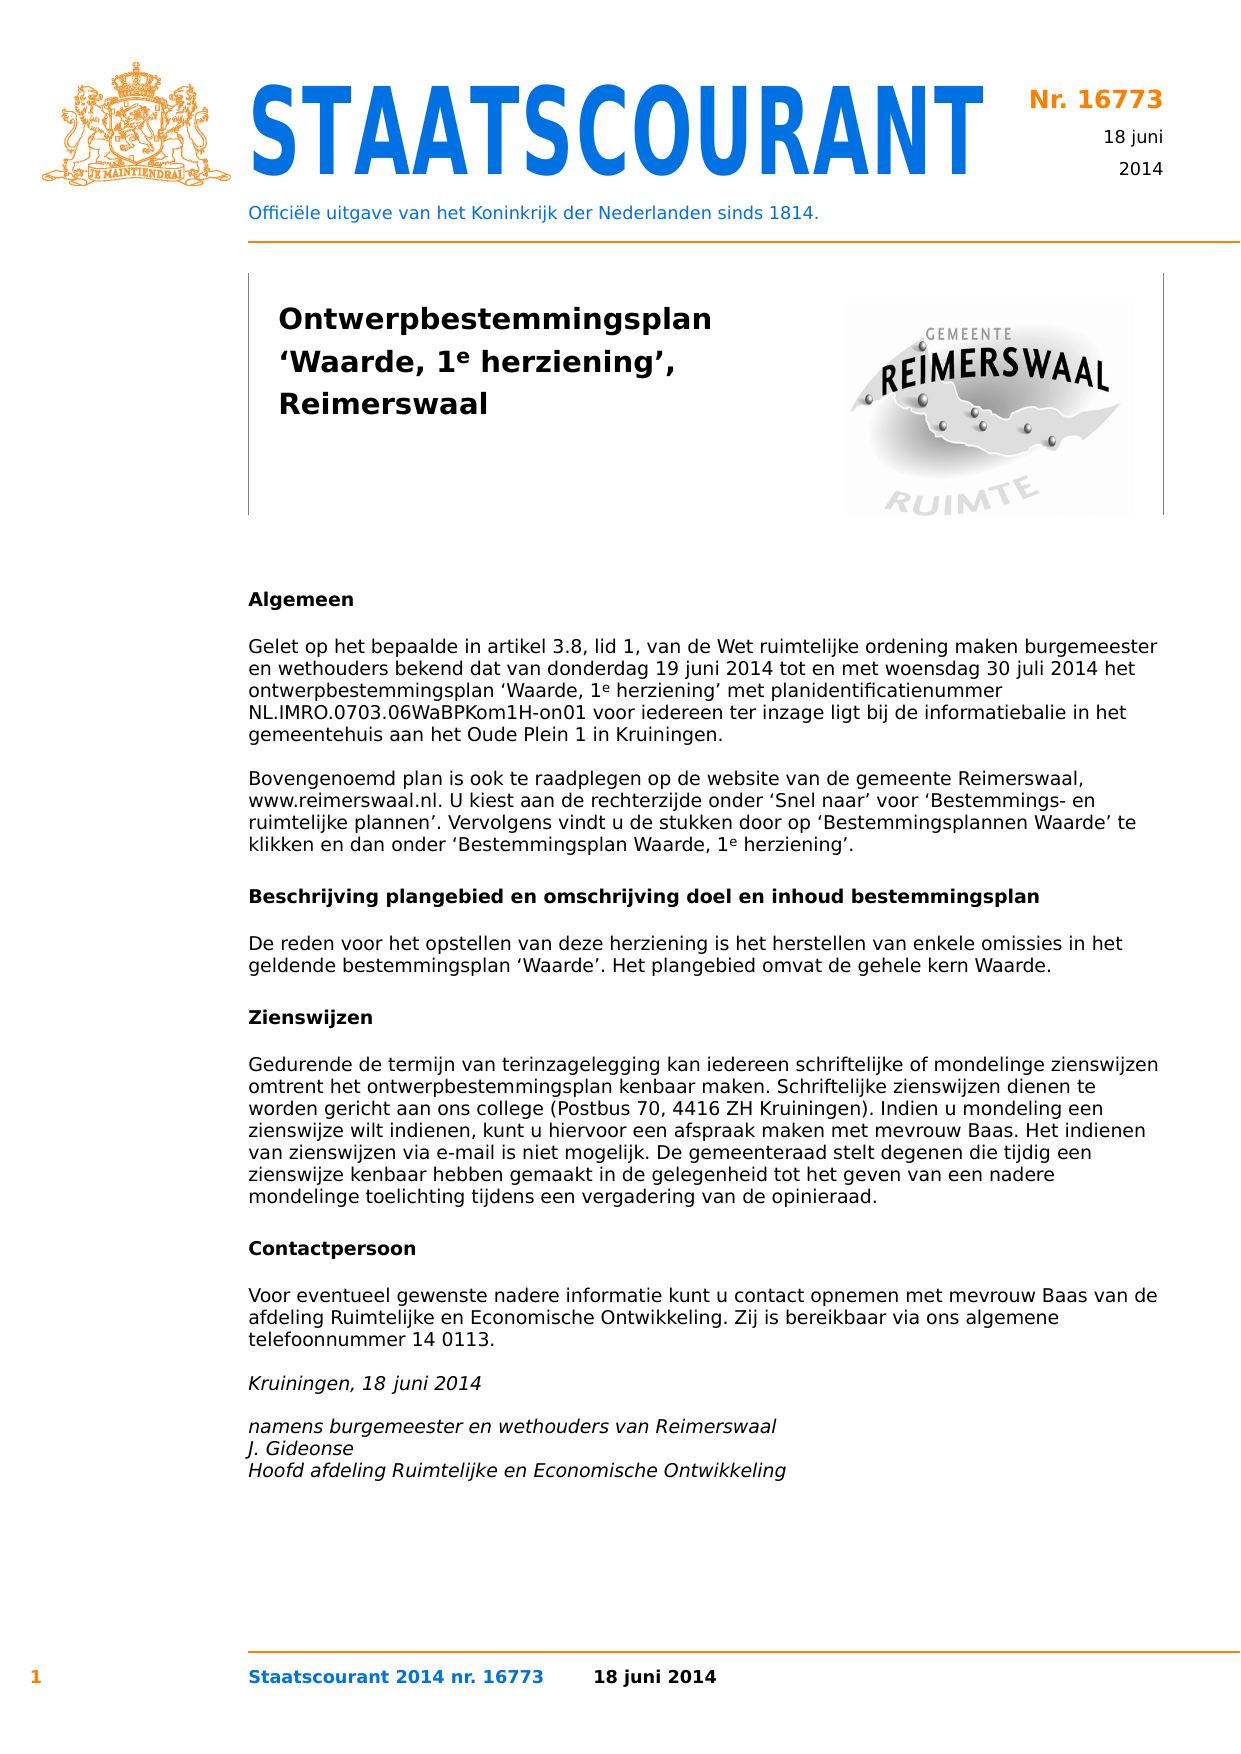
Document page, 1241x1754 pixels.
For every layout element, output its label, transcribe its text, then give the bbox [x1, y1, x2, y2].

picture [41, 62, 231, 186]
picture [844, 302, 1134, 516]
subtitle Algemeen [248, 589, 1163, 611]
text Gedurende de termijn van terinzagelegging kan iedereen schriftelijke of mondelinge zienswijzen omtrent het ontwerpbestemmingsplan kenbaar maken. Schriftelijke zienswijzen dienen te worden gericht aan ons college (Postbus 70, 4416 ZH Kruiningen). Indien u mondeling een zienswijze wilt indienen, kunt u hiervoor een afspraak maken met mevrouw Baas. Het indienen van zienswijzen via e-mail is niet mogelijk. De gemeenteraad stelt degenen die tijdig een zienswijze kenbaar hebben gemaakt in de gelegenheid tot het geven van een nadere mondelinge toelichting tijdens een vergadering van de opinieraad. [248, 1054, 1163, 1208]
table_cell 2014 [998, 153, 1240, 203]
subtitle Contactpersoon [248, 1238, 1163, 1259]
text Kruiningen, 18 juni 2014 [248, 1372, 1163, 1394]
table_header Nr. 16773 [998, 62, 1240, 121]
text Bovengenoemd plan is ook te raadplegen op de website van de gemeente Reimerswaal, www.reimerswaal.nl. U kiest aan de rechterzijde onder ‘Snel naar’ voor ‘Bestemmings- en ruimtelijke plannen’. Vervolgens vindt u de stukken door op ‘Bestemmingsplannen Waarde’ te klikken en dan onder ‘Bestemmingsplan Waarde, 1e herziening’. [248, 768, 1163, 856]
subtitle Ontwerpbestemmingsplan ‘Waarde, 1e herziening’, Reimerswaal [249, 273, 1163, 515]
text Gelet op het bepaalde in artikel 3.8, lid 1, van de Wet ruimtelijke ordening maken burgemeester en wethouders bekend dat van donderdag 19 juni 2014 tot en met woensdag 30 juli 2014 het ontwerpbestemmingsplan ‘Waarde, 1e herziening’ met planidentificatienummer NL.IMRO.0703.06WaBPKom1H-on01 voor iedereen ter inzage ligt bij de informatiebalie in het gemeentehuis aan het Oude Plein 1 in Kruiningen. [248, 636, 1163, 746]
table_header [25, 62, 248, 241]
text De reden voor het opstellen van deze herziening is het herstellen van enkele omissies in het geldende bestemmingsplan ‘Waarde’. Het plangebied omvat de gehele kern Waarde. [248, 933, 1163, 977]
subtitle Beschrijving plangebied en omschrijving doel en inhoud bestemmingsplan [248, 886, 1163, 908]
table_header STAATSCOURANT [248, 62, 998, 203]
subtitle Zienswijzen [248, 1007, 1163, 1029]
table_cell 18 juni [998, 121, 1240, 153]
text Voor eventueel gewenste nadere informatie kunt u contact opnemen met mevrouw Baas van de afdeling Ruimtelijke en Economische Ontwikkeling. Zij is bereikbaar via ons algemene telefoonnummer 14 0113. [248, 1284, 1163, 1351]
table_cell Officiële uitgave van het Koninkrijk der Nederlanden sinds 1814. [248, 203, 1240, 241]
text namens burgemeester en wethouders van Reimerswaal J. Gideonse Hoofd afdeling Ruimtelijke en Economische Ontwikkeling [248, 1416, 1163, 1482]
